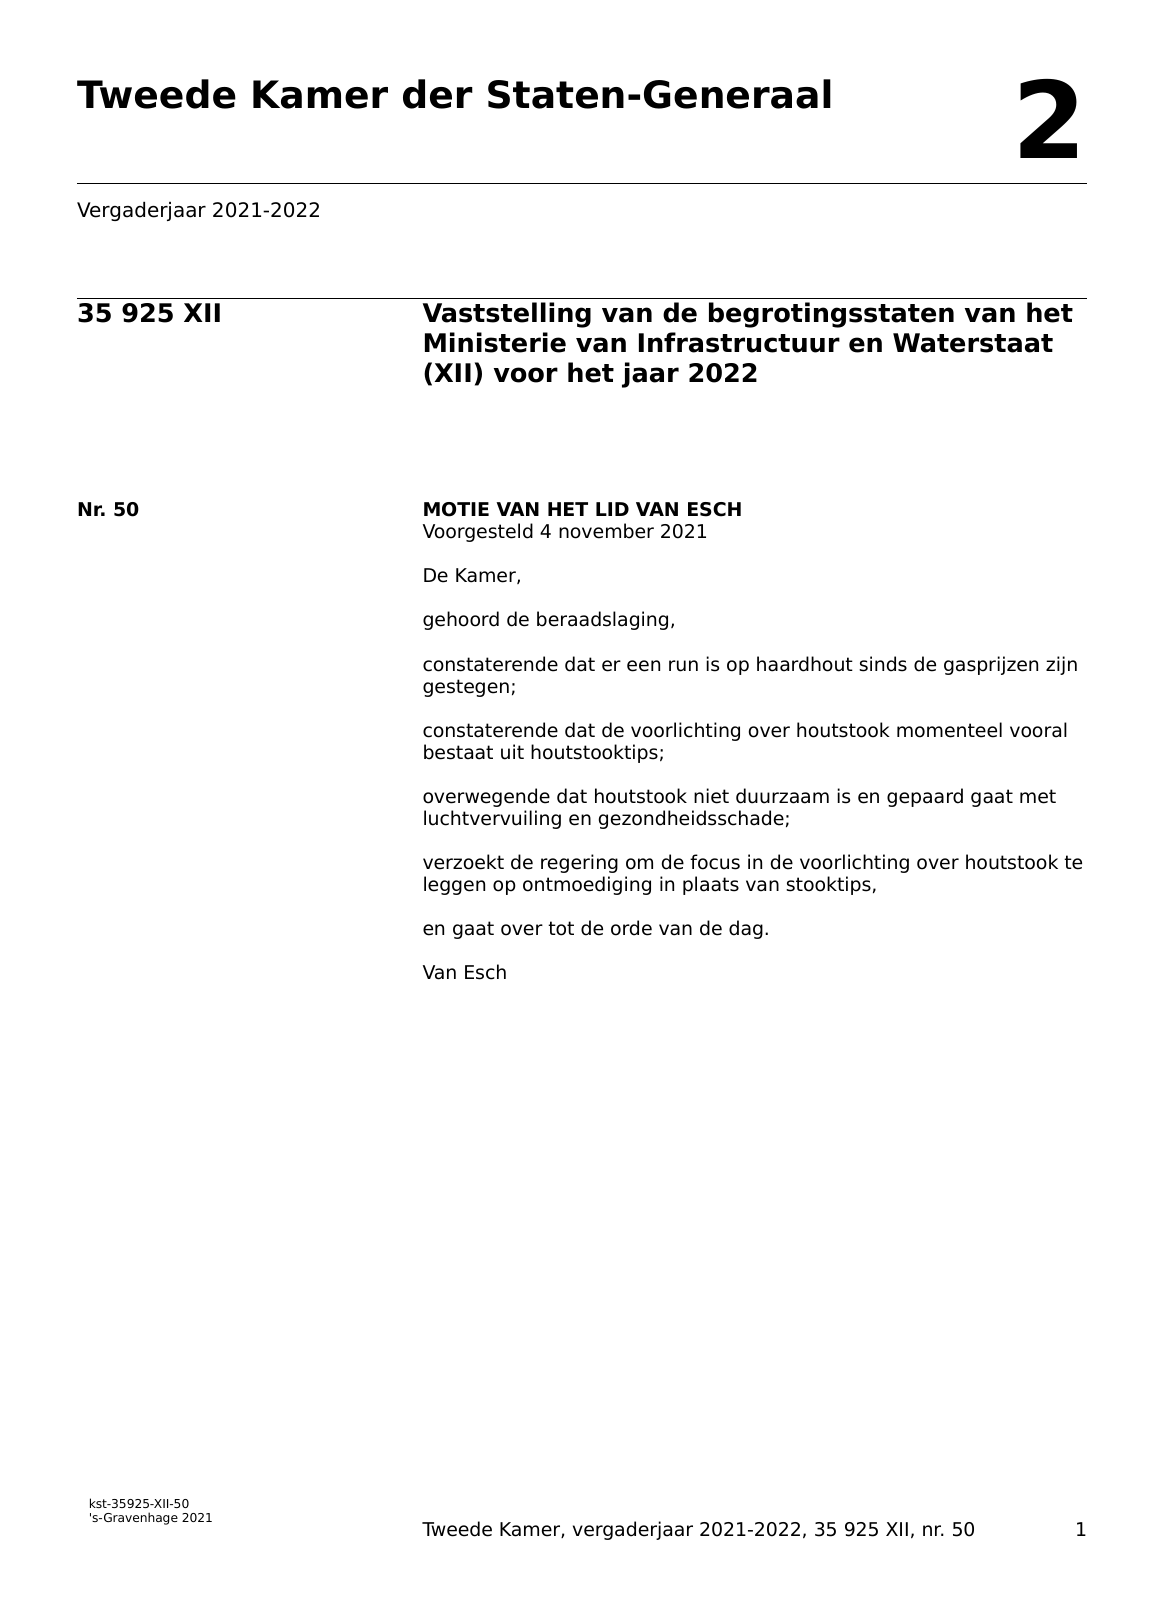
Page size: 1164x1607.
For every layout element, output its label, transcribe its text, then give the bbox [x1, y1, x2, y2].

text constaterende dat de voorlichting over houtstook momenteel vooral bestaat uit houtstooktips; [422, 720, 1087, 764]
table_header Tweede Kamer der Staten-Generaal [77, 59, 886, 183]
text Van Esch [422, 962, 1087, 984]
text kst-35925-XII-50 [88, 1497, 323, 1511]
subtitle Nr. 50 MOTIE VAN HET LID VAN ESCH [77, 499, 1087, 521]
text en gaat over tot de orde van de dag. [422, 918, 1087, 940]
table_cell Vergaderjaar 2021-2022 [77, 184, 1087, 298]
text De Kamer, [422, 565, 1087, 587]
table_header 2 [886, 59, 1087, 183]
text Voorgesteld 4 november 2021 [422, 521, 1087, 543]
subtitle 35 925 XII Vaststelling van de begrotingsstaten van het Ministerie van Infrastructuur en Waterstaat (XII) voor het jaar 2022 [77, 299, 1087, 388]
text constaterende dat er een run is op haardhout sinds de gasprijzen zijn gestegen; [422, 653, 1087, 697]
text gehoord de beraadslaging, [422, 609, 1087, 631]
text verzoekt de regering om de focus in de voorlichting over houtstook te leggen op ontmoediging in plaats van stooktips, [422, 852, 1087, 896]
text 's-Gravenhage 2021 [88, 1511, 323, 1525]
text overwegende dat houtstook niet duurzaam is en gepaard gaat met luchtvervuiling en gezondheidsschade; [422, 786, 1087, 830]
